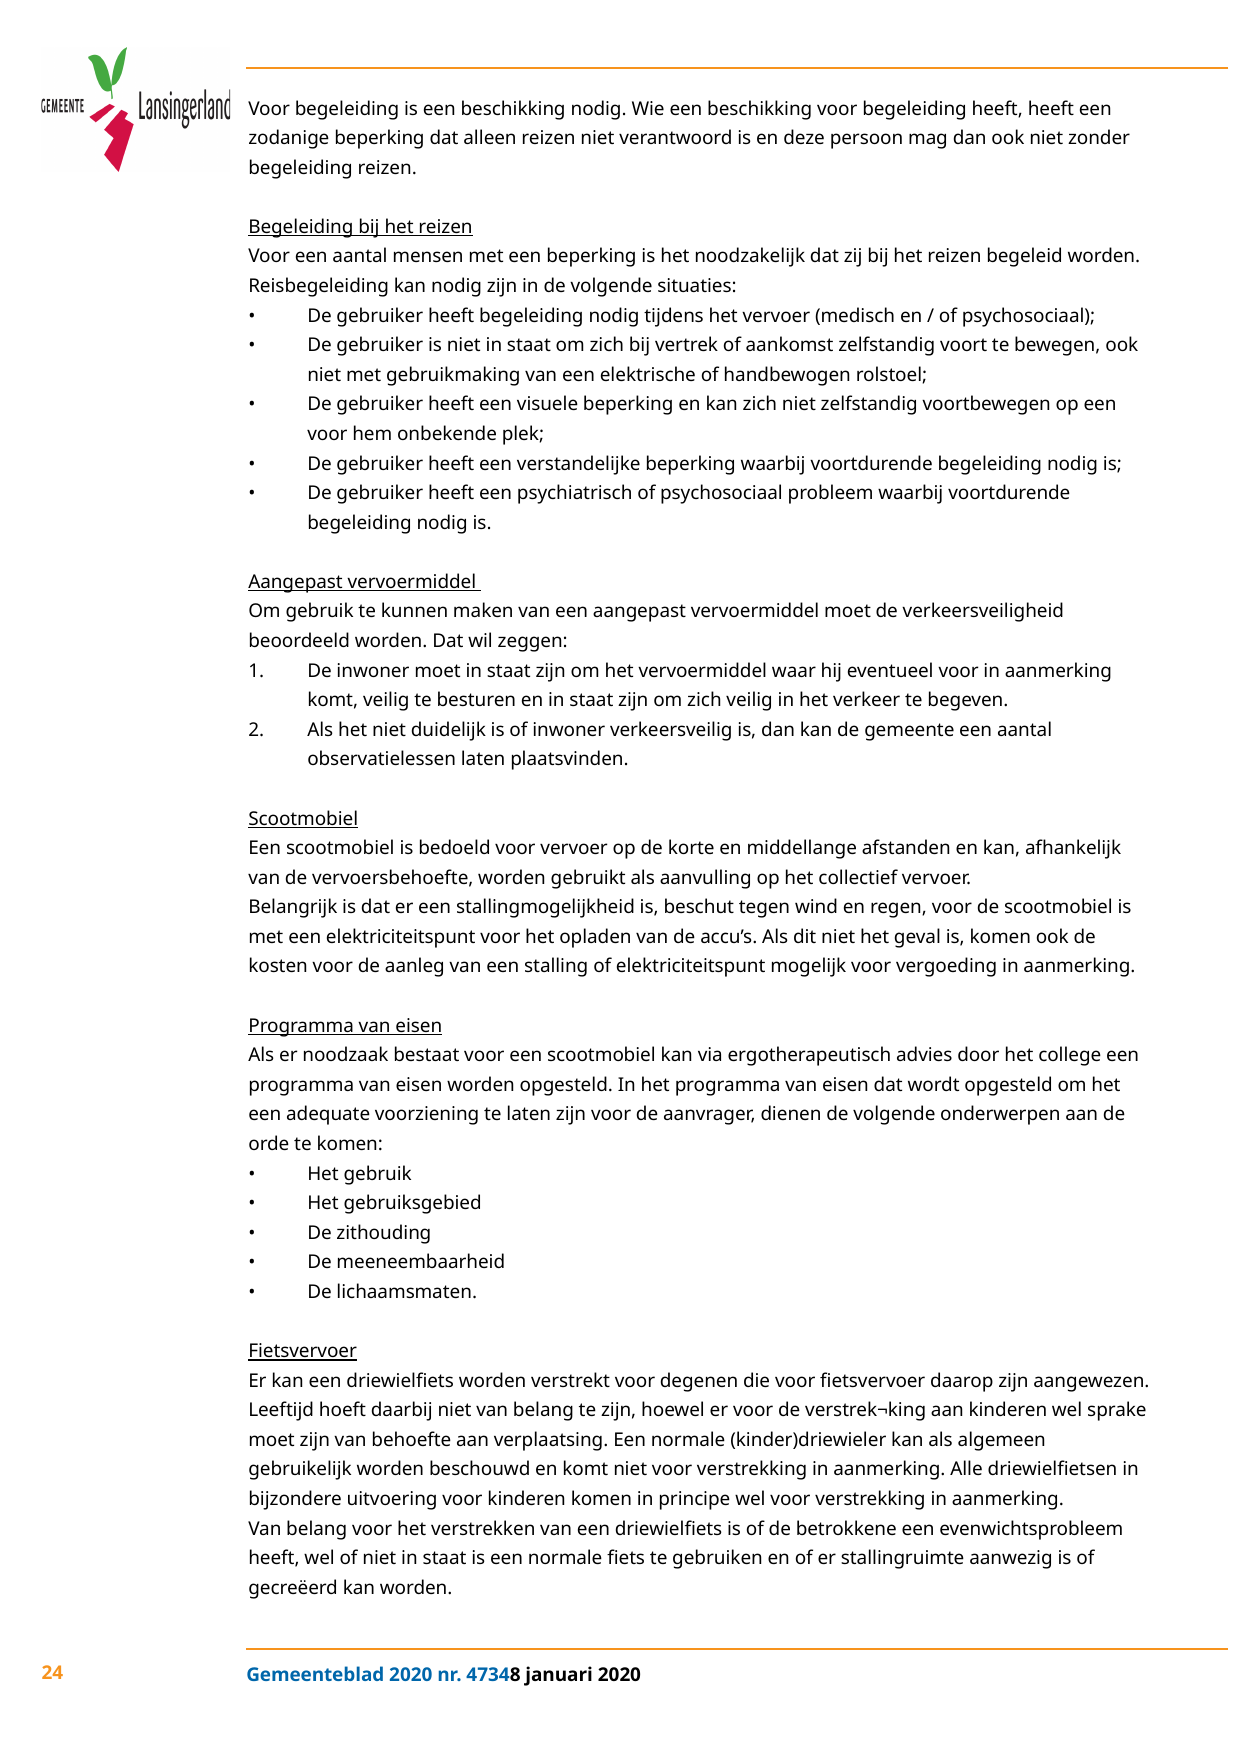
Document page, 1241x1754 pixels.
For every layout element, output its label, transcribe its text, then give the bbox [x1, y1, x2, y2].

list De gebruiker heeft een visuele beperking en kan zich niet zelfstandig voortbewegen op een voor hem onbekende plek; [248, 391, 1152, 446]
text Voor een aantal mensen met een beperking is het noodzakelijk dat zij bij het reizen begeleid worden. Reisbegeleiding kan nodig zijn in de volgende situaties: [248, 243, 1152, 298]
picture [41, 47, 231, 172]
text Voor begeleiding is een beschikking nodig. Wie een beschikking voor begeleiding heeft, heeft een zodanige beperking dat alleen reizen niet verantwoord is en deze persoon mag dan ook niet zonder begeleiding reizen. [248, 95, 1152, 180]
text Belangrijk is dat er een stallingmogelijkheid is, beschut tegen wind en regen, voor de scootmobiel is met een elektriciteitspunt voor het opladen van de accu’s. Als dit niet het geval is, komen ook de kosten voor de aanleg van een stalling of elektriciteitspunt mogelijk voor vergoeding in aanmerking. [248, 893, 1152, 978]
list De meeneembaarheid [248, 1248, 1152, 1274]
list De gebruiker heeft begeleiding nodig tijdens het vervoer (medisch en / of psychosociaal); [248, 302, 1152, 328]
text Aangepast vervoermiddel [248, 568, 1152, 594]
text Van belang voor het verstrekken van een driewielfiets is of de betrokkene een evenwichtsprobleem heeft, wel of niet in staat is een normale fiets te gebruiken en of er stallingruimte aanwezig is of gecreëerd kan worden. [248, 1515, 1152, 1600]
text Als er noodzaak bestaat voor een scootmobiel kan via ergotherapeutisch advies door het college een programma van eisen worden opgesteld. In het programma van eisen dat wordt opgesteld om het een adequate voorziening te laten zijn voor de aanvrager, dienen de volgende onderwerpen aan de orde te komen: [248, 1041, 1152, 1156]
text Een scootmobiel is bedoeld voor vervoer op de korte en middellange afstanden en kan, afhankelijk van de vervoersbehoefte, worden gebruikt als aanvulling op het collectief vervoer. [248, 834, 1152, 890]
list De zithouding [248, 1219, 1152, 1245]
list De gebruiker heeft een psychiatrisch of psychosociaal probleem waarbij voortdurende begeleiding nodig is. [248, 479, 1152, 535]
text Om gebruik te kunnen maken van een aangepast vervoermiddel moet de verkeersveiligheid beoordeeld worden. Dat wil zeggen: [248, 598, 1152, 653]
list Als het niet duidelijk is of inwoner verkeersveilig is, dan kan de gemeente een aantal observatielessen laten plaatsvinden. [248, 716, 1152, 771]
text Begeleiding bij het reizen [248, 213, 1152, 239]
list Het gebruiksgebied [248, 1189, 1152, 1215]
list De inwoner moet in staat zijn om het vervoermiddel waar hij eventueel voor in aanmerking komt, veilig te besturen en in staat zijn om zich veilig in het verkeer te begeven. [248, 657, 1152, 712]
list De gebruiker heeft een verstandelijke beperking waarbij voortdurende begeleiding nodig is; [248, 450, 1152, 476]
text Scootmobiel [248, 805, 1152, 831]
text Programma van eisen [248, 1012, 1152, 1038]
list De gebruiker is niet in staat om zich bij vertrek of aankomst zelfstandig voort te bewegen, ook niet met gebruikmaking van een elektrische of handbewogen rolstoel; [248, 331, 1152, 387]
text Er kan een driewielfiets worden verstrekt voor degenen die voor fietsvervoer daarop zijn aangewezen. Leeftijd hoeft daarbij niet van belang te zijn, hoewel er voor de verstrek¬king aan kinderen wel sprake moet zijn van behoefte aan verplaatsing. Een normale (kinder)driewieler kan als algemeen gebruikelijk worden beschouwd en komt niet voor verstrekking in aanmerking. Alle driewielfietsen in bijzondere uitvoering voor kinderen komen in principe wel voor verstrekking in aanmerking. [248, 1367, 1152, 1511]
text Fietsvervoer [248, 1337, 1152, 1363]
list Het gebruik [248, 1160, 1152, 1186]
list De lichaamsmaten. [248, 1278, 1152, 1304]
